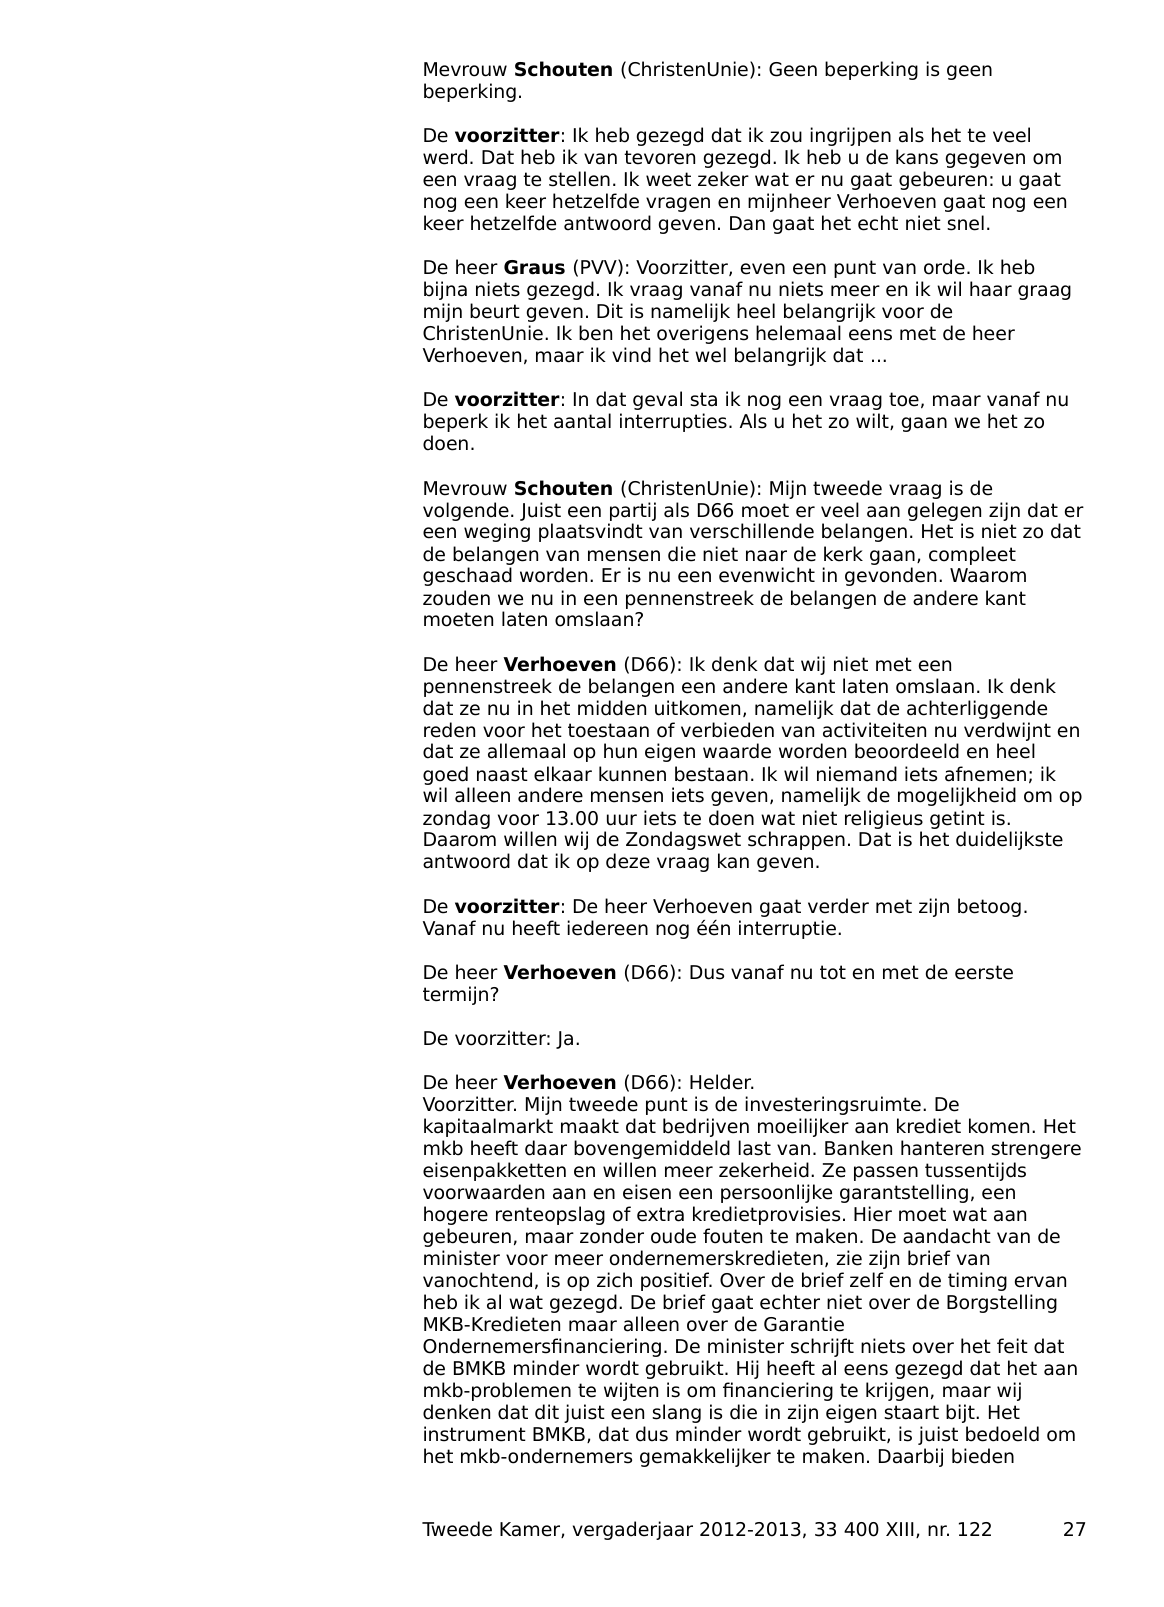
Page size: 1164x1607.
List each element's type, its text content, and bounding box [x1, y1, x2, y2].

text De voorzitter: Ik heb gezegd dat ik zou ingrijpen als het te veel werd. Dat heb ik van tevoren gezegd. Ik heb u de kans gegeven om een vraag te stellen. Ik weet zeker wat er nu gaat gebeuren: u gaat nog een keer hetzelfde vragen en mijnheer Verhoeven gaat nog een keer hetzelfde antwoord geven. Dan gaat het echt niet snel. [422, 125, 1087, 235]
text Voorzitter. Mijn tweede punt is de investeringsruimte. De kapitaalmarkt maakt dat bedrijven moeilijker aan krediet komen. Het mkb heeft daar bovengemiddeld last van. Banken hanteren strengere eisenpakketten en willen meer zekerheid. Ze passen tussentijds voorwaarden aan en eisen een persoonlijke garantstelling, een hogere renteopslag of extra kredietprovisies. Hier moet wat aan gebeuren, maar zonder oude fouten te maken. De aandacht van de minister voor meer ondernemerskredieten, zie zijn brief van vanochtend, is op zich positief. Over de brief zelf en de timing ervan heb ik al wat gezegd. De brief gaat echter niet over de Borgstelling MKB-Kredieten maar alleen over de Garantie Ondernemersfinanciering. De minister schrijft niets over het feit dat de BMKB minder wordt gebruikt. Hij heeft al eens gezegd dat het aan mkb-problemen te wijten is om financiering te krijgen, maar wij denken dat dit juist een slang is die in zijn eigen staart bijt. Het instrument BMKB, dat dus minder wordt gebruikt, is juist bedoeld om het mkb-ondernemers gemakkelijker te maken. Daarbij bieden [422, 1094, 1087, 1468]
text Mevrouw Schouten (ChristenUnie): Mijn tweede vraag is de volgende. Juist een partij als D66 moet er veel aan gelegen zijn dat er een weging plaatsvindt van verschillende belangen. Het is niet zo dat de belangen van mensen die niet naar de kerk gaan, compleet geschaad worden. Er is nu een evenwicht in gevonden. Waarom zouden we nu in een pennenstreek de belangen de andere kant moeten laten omslaan? [422, 477, 1087, 631]
text De heer Verhoeven (D66): Helder. [422, 1072, 1087, 1094]
text De heer Graus (PVV): Voorzitter, even een punt van orde. Ik heb bijna niets gezegd. Ik vraag vanaf nu niets meer en ik wil haar graag mijn beurt geven. Dit is namelijk heel belangrijk voor de ChristenUnie. Ik ben het overigens helemaal eens met de heer Verhoeven, maar ik vind het wel belangrijk dat ... [422, 257, 1087, 367]
text De voorzitter: In dat geval sta ik nog een vraag toe, maar vanaf nu beperk ik het aantal interrupties. Als u het zo wilt, gaan we het zo doen. [422, 389, 1087, 455]
text De voorzitter: Ja. [422, 1028, 1087, 1050]
text Mevrouw Schouten (ChristenUnie): Geen beperking is geen beperking. [422, 59, 1087, 103]
text De heer Verhoeven (D66): Ik denk dat wij niet met een pennenstreek de belangen een andere kant laten omslaan. Ik denk dat ze nu in het midden uitkomen, namelijk dat de achterliggende reden voor het toestaan of verbieden van activiteiten nu verdwijnt en dat ze allemaal op hun eigen waarde worden beoordeeld en heel goed naast elkaar kunnen bestaan. Ik wil niemand iets afnemen; ik wil alleen andere mensen iets geven, namelijk de mogelijkheid om op zondag voor 13.00 uur iets te doen wat niet religieus getint is. Daarom willen wij de Zondagswet schrappen. Dat is het duidelijkste antwoord dat ik op deze vraag kan geven. [422, 653, 1087, 873]
text De heer Verhoeven (D66): Dus vanaf nu tot en met de eerste termijn? [422, 962, 1087, 1006]
text De voorzitter: De heer Verhoeven gaat verder met zijn betoog. Vanaf nu heeft iedereen nog één interruptie. [422, 896, 1087, 939]
